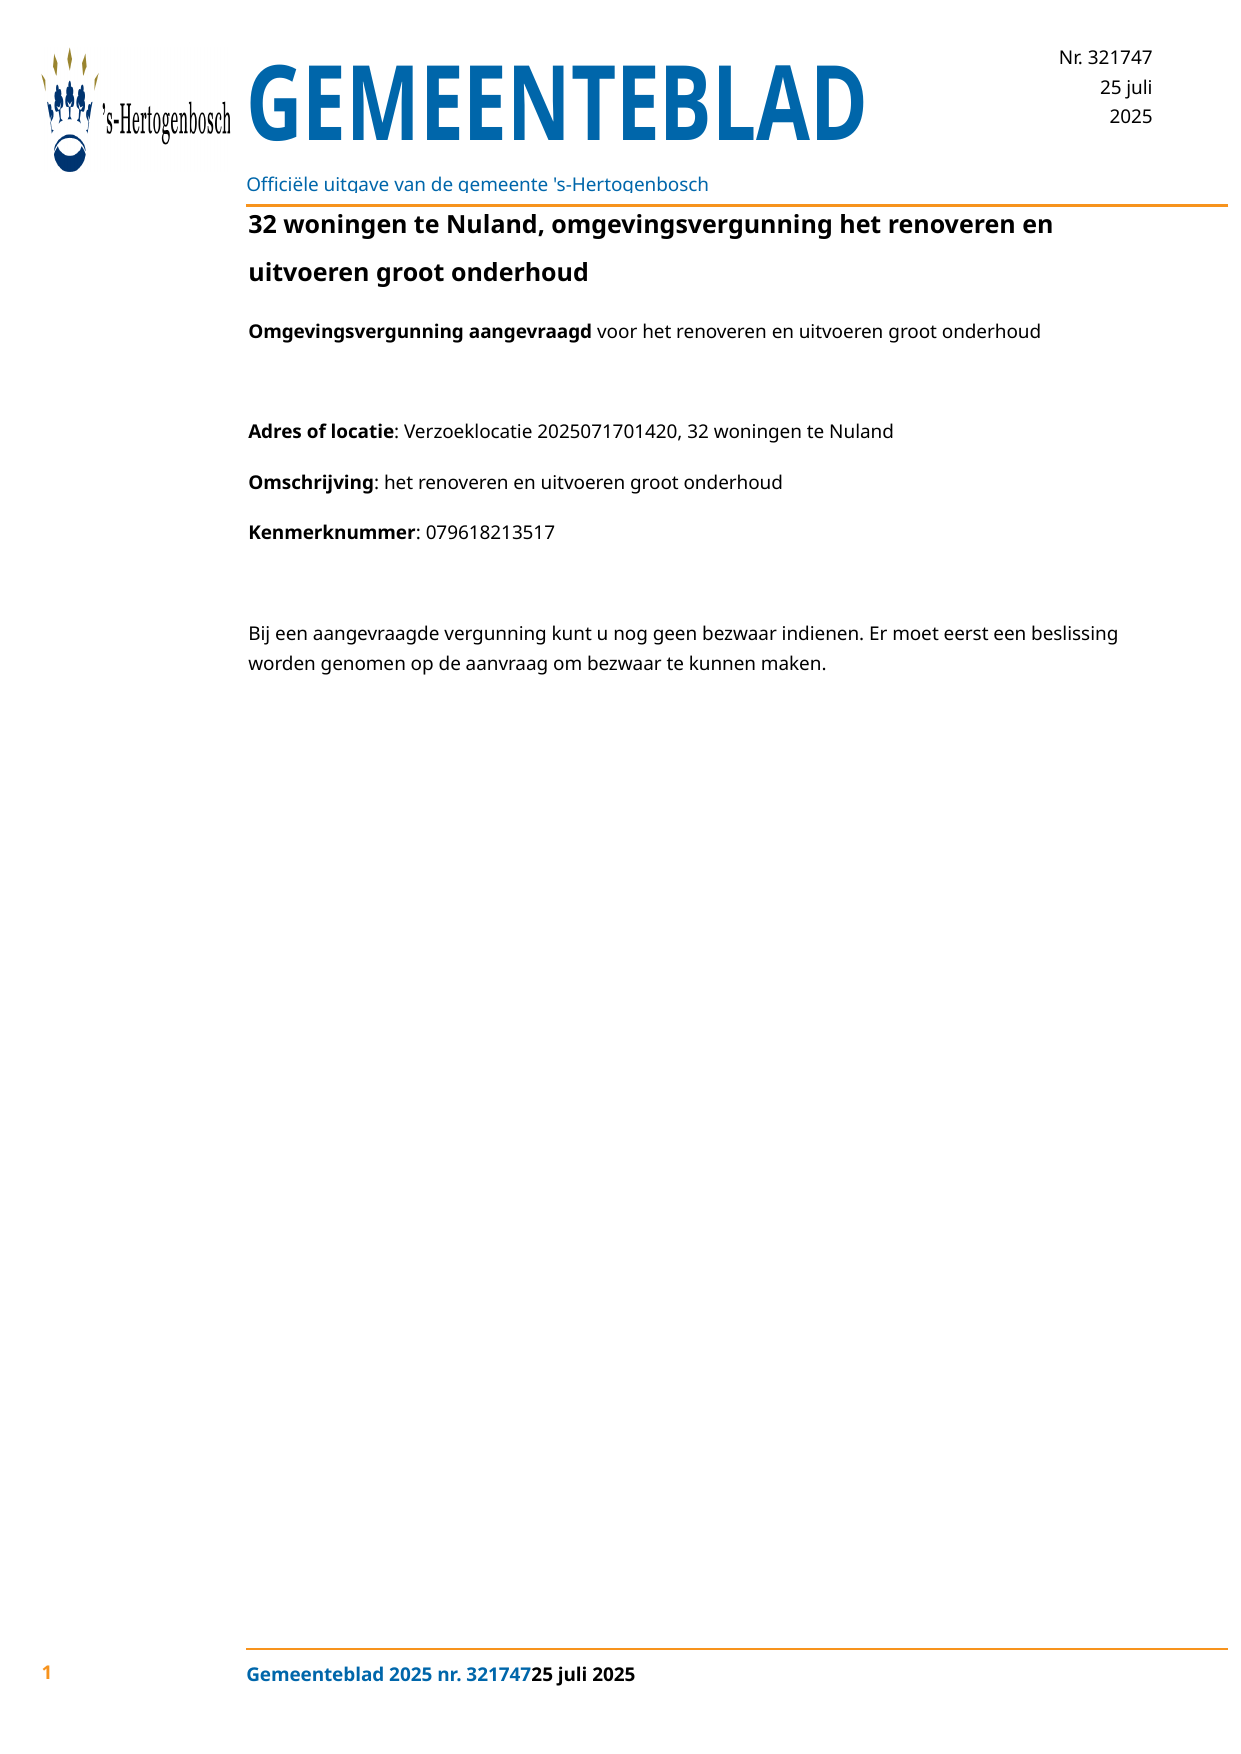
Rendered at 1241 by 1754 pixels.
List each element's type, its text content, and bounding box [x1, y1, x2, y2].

text 32 woningen te Nuland, omgevingsvergunning het renoveren en uitvoeren groot onderhoud [248, 207, 1152, 288]
text Omgevingsvergunning aangevraagd voor het renoveren en uitvoeren groot onderhoud [248, 318, 1152, 344]
text Omschrijving: het renoveren en uitvoeren groot onderhoud [248, 469, 1152, 495]
text Bij een aangevraagde vergunning kunt u nog geen bezwaar indienen. Er moet eerst een beslissing worden genomen op de aanvraag om bezwaar te kunnen maken. [248, 620, 1152, 676]
text Kenmerknummer: 079618213517 [248, 519, 1152, 545]
picture [41, 47, 231, 172]
text Adres of locatie: Verzoeklocatie 2025071701420, 32 woningen te Nuland [248, 419, 1152, 444]
